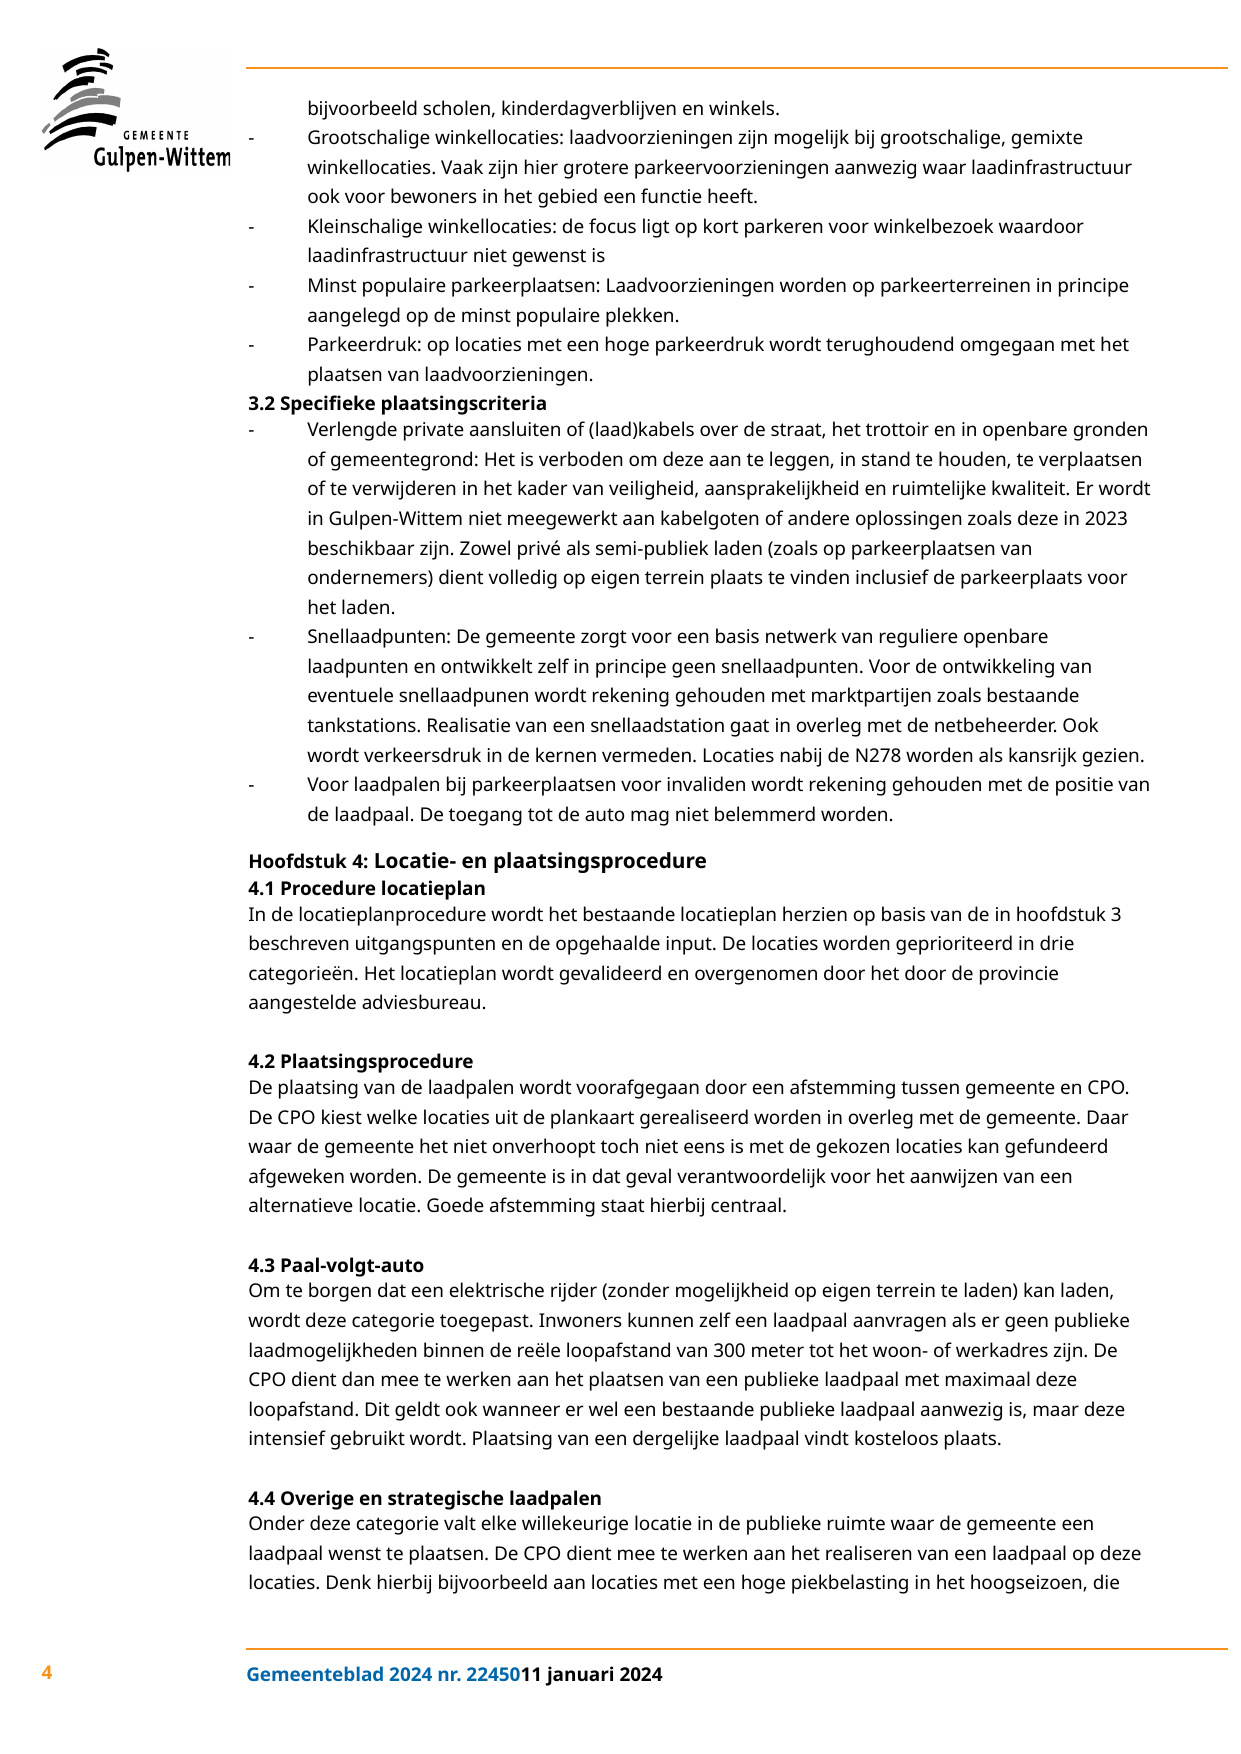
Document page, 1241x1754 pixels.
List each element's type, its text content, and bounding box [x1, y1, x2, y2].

picture [41, 47, 231, 172]
text 4.4 Overige en strategische laadpalen [248, 1485, 1152, 1510]
text 4.1 Procedure locatieplan [248, 875, 1152, 901]
text De plaatsing van de laadpalen wordt voorafgegaan door een afstemming tussen gemeente en CPO. De CPO kiest welke locaties uit de plankaart gerealiseerd worden in overleg met de gemeente. Daar waar de gemeente het niet onverhoopt toch niet eens is met de gekozen locaties kan gefundeerd afgeweken worden. De gemeente is in dat geval verantwoordelijk voor het aanwijzen van een alternatieve locatie. Goede afstemming staat hierbij centraal. [248, 1074, 1152, 1218]
list Kleinschalige winkellocaties: de focus ligt op kort parkeren voor winkelbezoek waardoor laadinfrastructuur niet gewenst is [248, 213, 1152, 268]
list Voor laadpalen bij parkeerplaatsen voor invaliden wordt rekening gehouden met de positie van de laadpaal. De toegang tot de auto mag niet belemmerd worden. [248, 771, 1152, 827]
list Parkeerdruk: op locaties met een hoge parkeerdruk wordt terughoudend omgegaan met het plaatsen van laadvoorzieningen. [248, 331, 1152, 387]
list bijvoorbeeld scholen, kinderdagverblijven en winkels. [248, 95, 1152, 121]
text Onder deze categorie valt elke willekeurige locatie in de publieke ruimte waar de gemeente een laadpaal wenst te plaatsen. De CPO dient mee te werken aan het realiseren van een laadpaal op deze locaties. Denk hierbij bijvoorbeeld aan locaties met een hoge piekbelasting in het hoogseizoen, die [248, 1510, 1152, 1595]
text 4.2 Plaatsingsprocedure [248, 1049, 1152, 1074]
list Snellaadpunten: De gemeente zorgt voor een basis netwerk van reguliere openbare laadpunten en ontwikkelt zelf in principe geen snellaadpunten. Voor de ontwikkeling van eventuele snellaadpunen wordt rekening gehouden met marktpartijen zoals bestaande tankstations. Realisatie van een snellaadstation gaat in overleg met de netbeheerder. Ook wordt verkeersdruk in de kernen vermeden. Locaties nabij de N278 worden als kansrijk gezien. [248, 623, 1152, 767]
list Verlengde private aansluiten of (laad)kabels over de straat, het trottoir en in openbare gronden of gemeentegrond: Het is verboden om deze aan te leggen, in stand te houden, te verplaatsen of te verwijderen in het kader van veiligheid, aansprakelijkheid en ruimtelijke kwaliteit. Er wordt in Gulpen-Wittem niet meegewerkt aan kabelgoten of andere oplossingen zoals deze in 2023 beschikbaar zijn. Zowel privé als semi-publiek laden (zoals op parkeerplaatsen van ondernemers) dient volledig op eigen terrein plaats te vinden inclusief de parkeerplaats voor het laden. [248, 416, 1152, 619]
list Grootschalige winkellocaties: laadvoorzieningen zijn mogelijk bij grootschalige, gemixte winkellocaties. Vaak zijn hier grotere parkeervoorzieningen aanwezig waar laadinfrastructuur ook voor bewoners in het gebied een functie heeft. [248, 124, 1152, 209]
text Hoofdstuk 4: Locatie- en plaatsingsprocedure [248, 847, 1152, 875]
list Minst populaire parkeerplaatsen: Laadvoorzieningen worden op parkeerterreinen in principe aangelegd op de minst populaire plekken. [248, 272, 1152, 328]
text 3.2 Specifieke plaatsingscriteria [248, 391, 1152, 416]
text 4.3 Paal-volgt-auto [248, 1252, 1152, 1278]
text Om te borgen dat een elektrische rijder (zonder mogelijkheid op eigen terrein te laden) kan laden, wordt deze categorie toegepast. Inwoners kunnen zelf een laadpaal aanvragen als er geen publieke laadmogelijkheden binnen de reële loopafstand van 300 meter tot het woon- of werkadres zijn. De CPO dient dan mee te werken aan het plaatsen van een publieke laadpaal met maximaal deze loopafstand. Dit geldt ook wanneer er wel een bestaande publieke laadpaal aanwezig is, maar deze intensief gebruikt wordt. Plaatsing van een dergelijke laadpaal vindt kosteloos plaats. [248, 1278, 1152, 1451]
text In de locatieplanprocedure wordt het bestaande locatieplan herzien op basis van de in hoofdstuk 3 beschreven uitgangspunten en de opgehaalde input. De locaties worden geprioriteerd in drie categorieën. Het locatieplan wordt gevalideerd en overgenomen door het door de provincie aangestelde adviesbureau. [248, 901, 1152, 1015]
